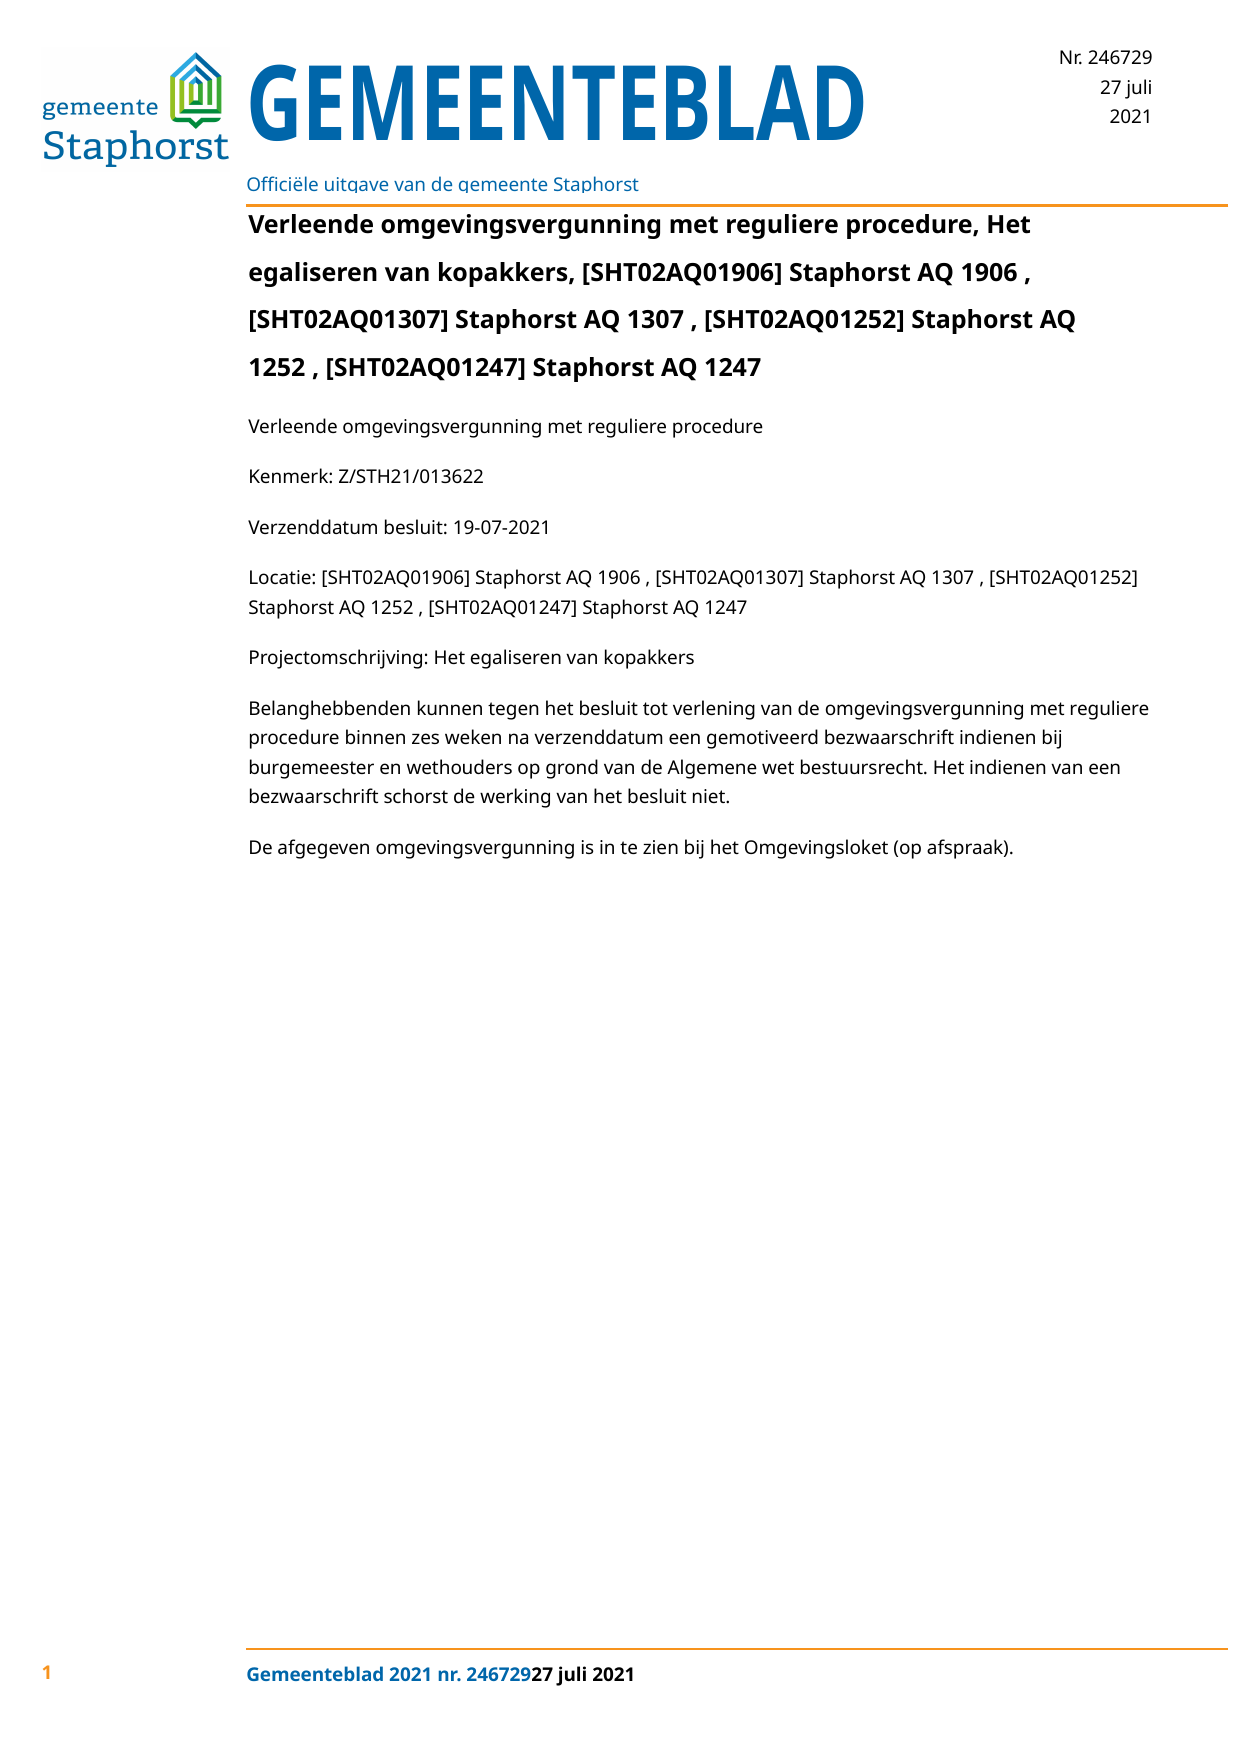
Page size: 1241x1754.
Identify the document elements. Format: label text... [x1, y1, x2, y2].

text Verzenddatum besluit: 19-07-2021 [248, 514, 1152, 540]
text Locatie: [SHT02AQ01906] Staphorst AQ 1906 , [SHT02AQ01307] Staphorst AQ 1307 , [SHT02AQ01252] Staphorst AQ 1252 , [SHT02AQ01247] Staphorst AQ 1247 [248, 564, 1152, 620]
text De afgegeven omgevingsvergunning is in te zien bij het Omgevingsloket (op afspraak). [248, 834, 1152, 860]
text Kenmerk: Z/STH21/013622 [248, 463, 1152, 489]
picture [41, 47, 231, 172]
text Verleende omgevingsvergunning met reguliere procedure [248, 413, 1152, 439]
text Projectomschrijving: Het egaliseren van kopakkers [248, 644, 1152, 670]
text Belanghebbenden kunnen tegen het besluit tot verlening van de omgevingsvergunning met reguliere procedure binnen zes weken na verzenddatum een gemotiveerd bezwaarschrift indienen bij burgemeester en wethouders op grond van de Algemene wet bestuursrecht. Het indienen van een bezwaarschrift schorst de werking van het besluit niet. [248, 695, 1152, 809]
text Verleende omgevingsvergunning met reguliere procedure, Het egaliseren van kopakkers, [SHT02AQ01906] Staphorst AQ 1906 , [SHT02AQ01307] Staphorst AQ 1307 , [SHT02AQ01252] Staphorst AQ 1252 , [SHT02AQ01247] Staphorst AQ 1247 [248, 207, 1152, 384]
